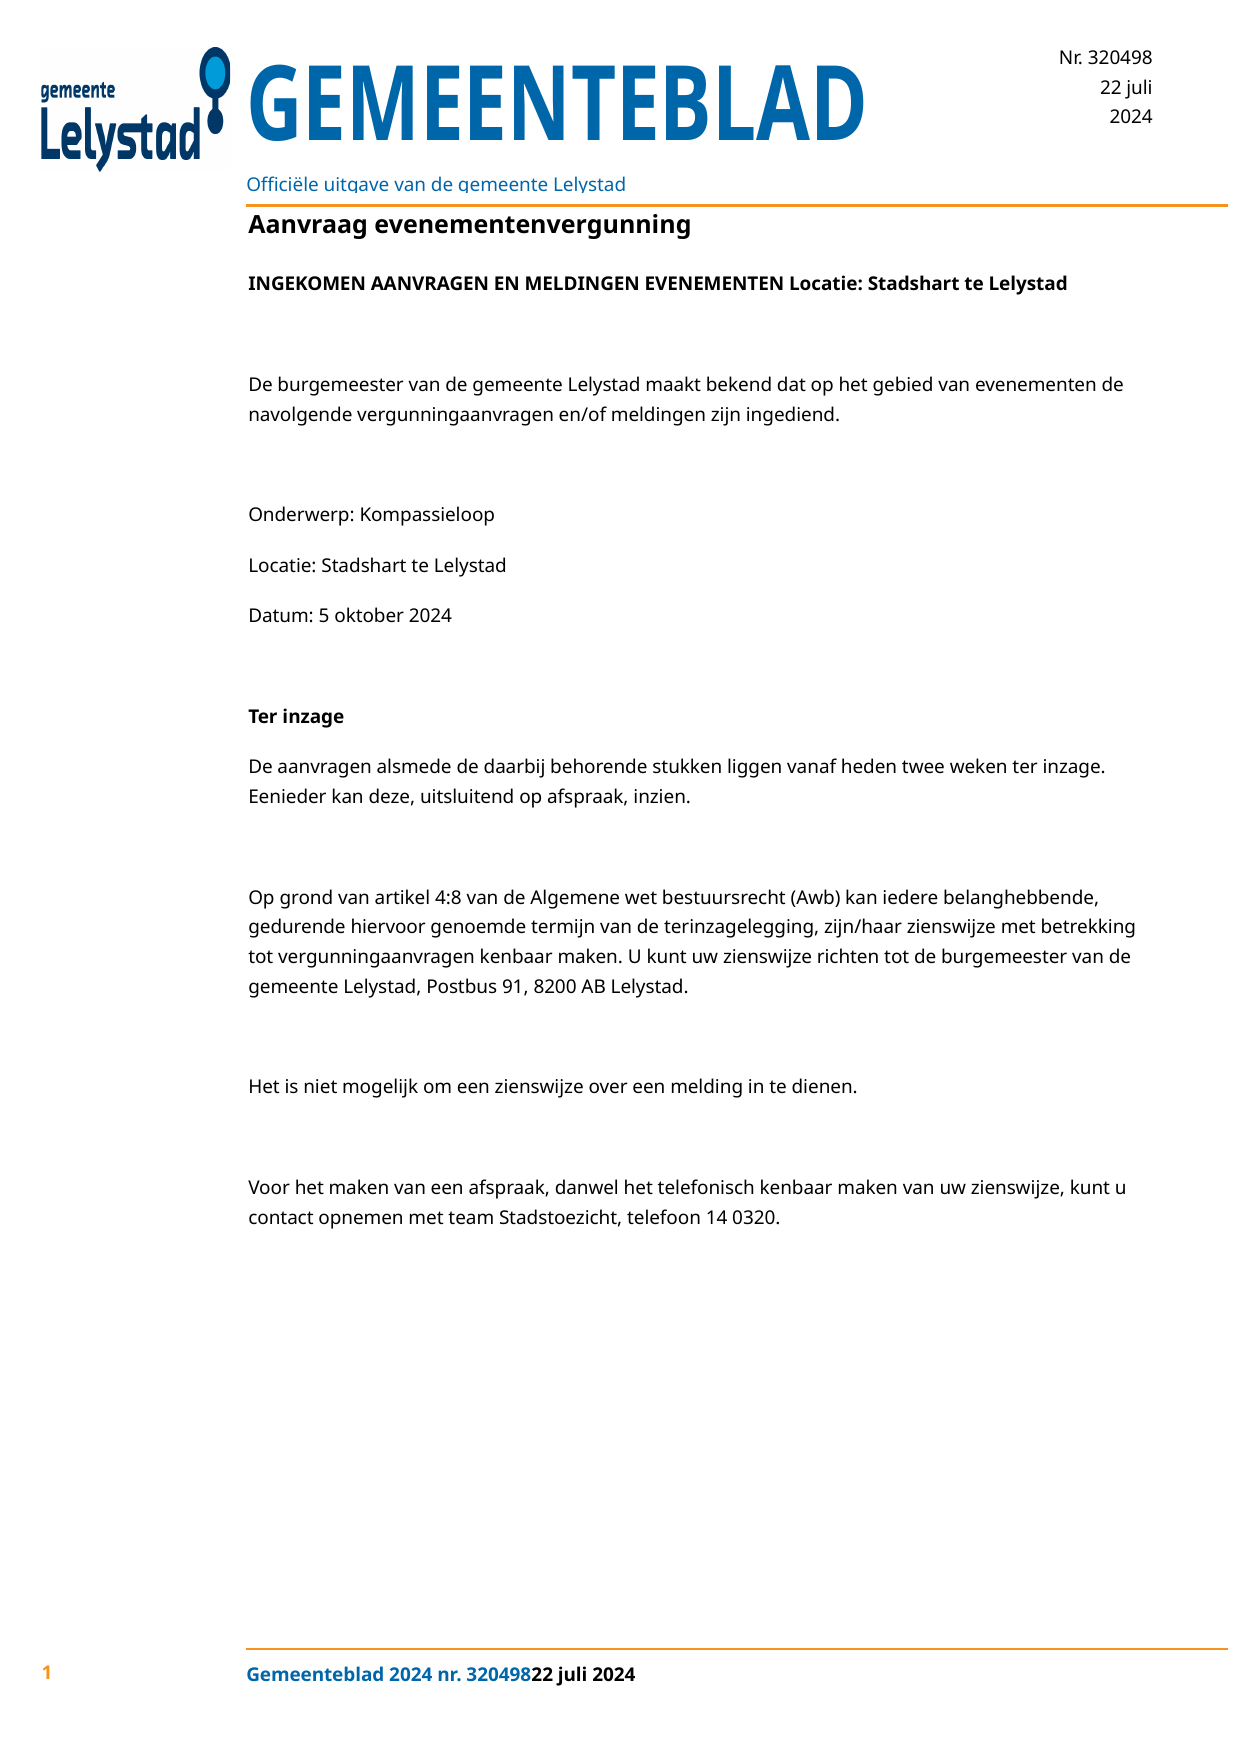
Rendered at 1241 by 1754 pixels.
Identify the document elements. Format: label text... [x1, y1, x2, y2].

text Het is niet mogelijk om een zienswijze over een melding in te dienen. [248, 1074, 1152, 1099]
text Locatie: Stadshart te Lelystad [248, 552, 1152, 578]
text De aanvragen alsmede de daarbij behorende stukken liggen vanaf heden twee weken ter inzage. Eenieder kan deze, uitsluitend op afspraak, inzien. [248, 754, 1152, 809]
text Datum: 5 oktober 2024 [248, 602, 1152, 628]
text De burgemeester van de gemeente Lelystad maakt bekend dat op het gebied van evenementen de navolgende vergunningaanvragen en/of meldingen zijn ingediend. [248, 371, 1152, 426]
text Ter inzage [248, 703, 1152, 729]
text Voor het maken van een afspraak, danwel het telefonisch kenbaar maken van uw zienswijze, kunt u contact opnemen met team Stadstoezicht, telefoon 14 0320. [248, 1174, 1152, 1230]
text INGEKOMEN AANVRAGEN EN MELDINGEN EVENEMENTEN Locatie: Stadshart te Lelystad [248, 270, 1152, 296]
picture [41, 47, 231, 172]
text Onderwerp: Kompassieloop [248, 502, 1152, 527]
text Aanvraag evenementenvergunning [248, 207, 1152, 241]
text Op grond van artikel 4:8 van de Algemene wet bestuursrecht (Awb) kan iedere belanghebbende, gedurende hiervoor genoemde termijn van de terinzagelegging, zijn/haar zienswijze met betrekking tot vergunningaanvragen kenbaar maken. U kunt uw zienswijze richten tot de burgemeester van de gemeente Lelystad, Postbus 91, 8200 AB Lelystad. [248, 884, 1152, 998]
